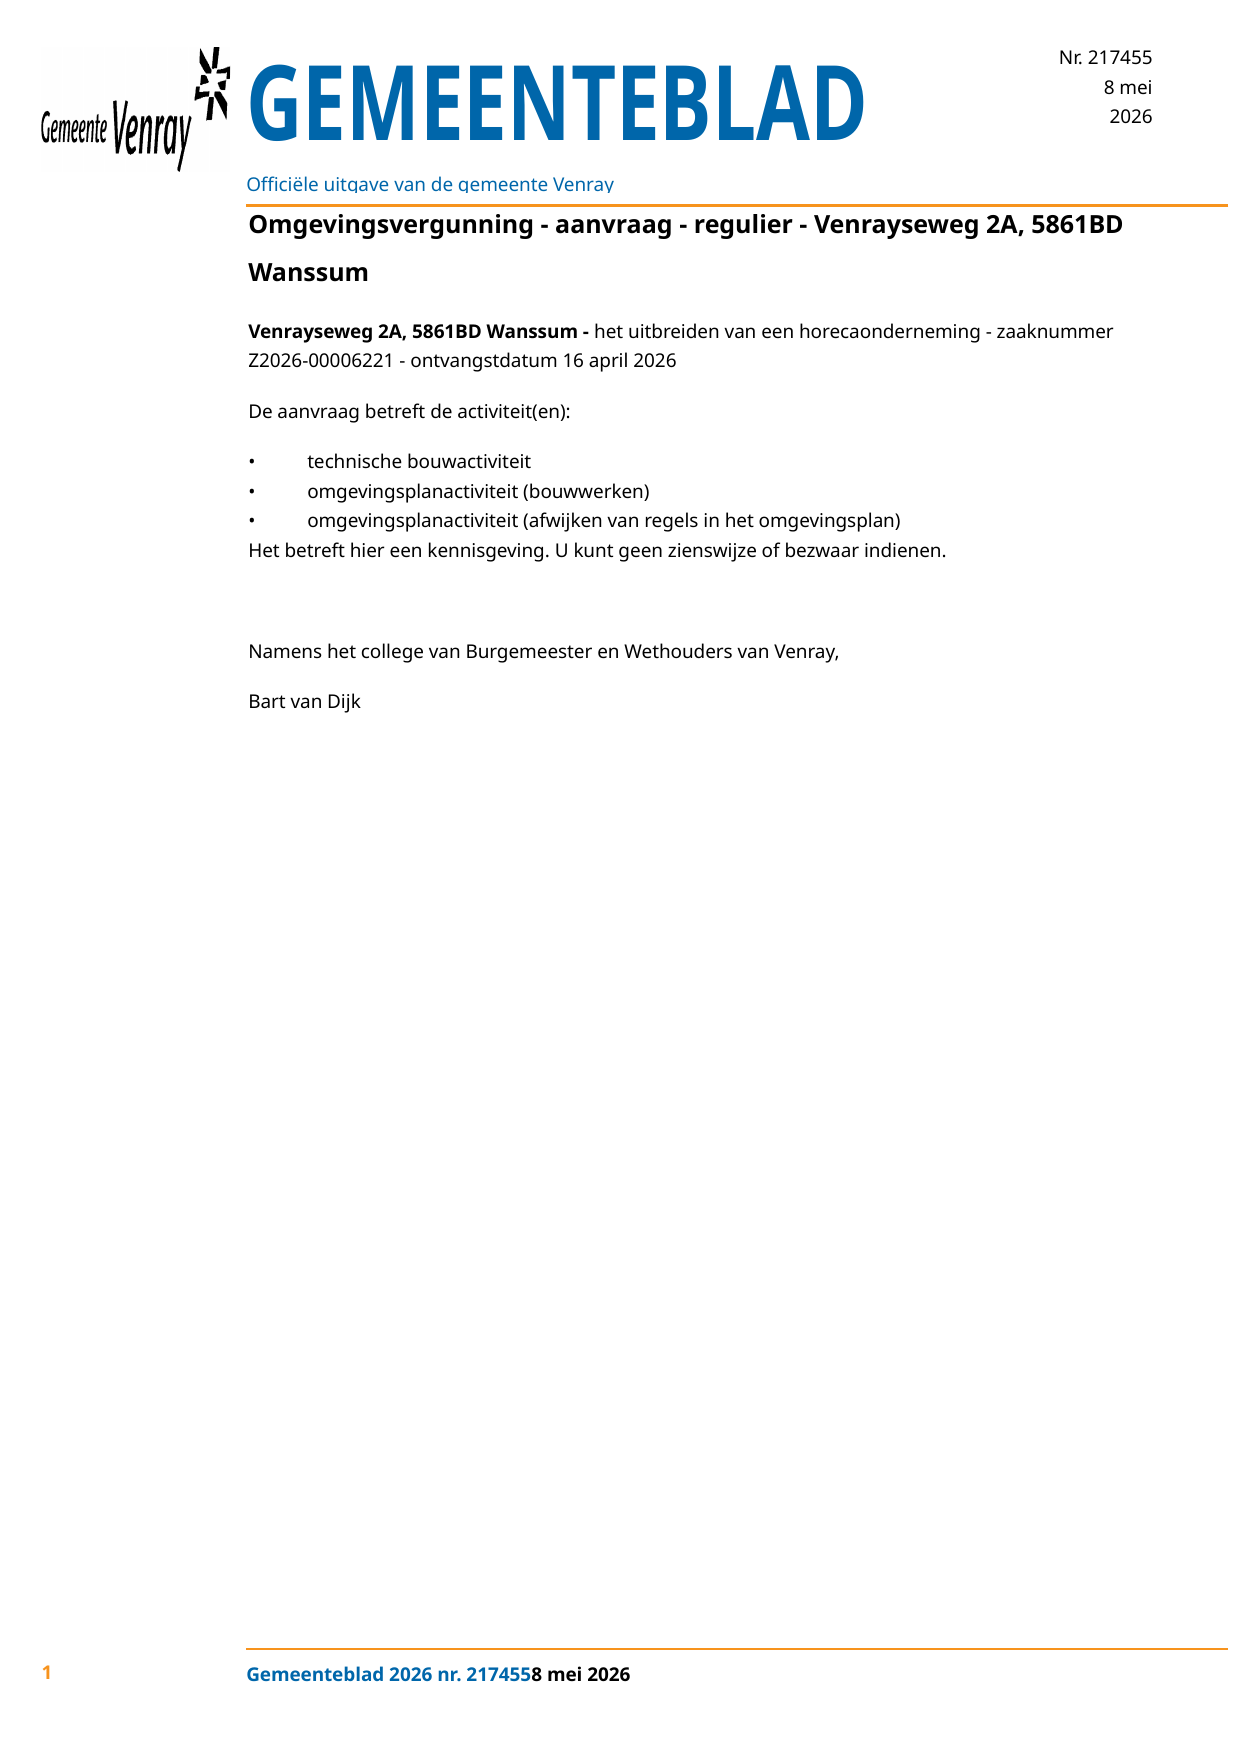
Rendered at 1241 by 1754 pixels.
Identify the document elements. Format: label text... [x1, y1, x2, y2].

text Omgevingsvergunning - aanvraag - regulier - Venrayseweg 2A, 5861BD Wanssum [248, 207, 1152, 288]
list technische bouwactiviteit [248, 448, 1152, 474]
text Namens het college van Burgemeester en Wethouders van Venray, [248, 638, 1152, 664]
list omgevingsplanactiviteit (afwijken van regels in het omgevingsplan) [248, 507, 1152, 533]
text De aanvraag betreft de activiteit(en): [248, 398, 1152, 424]
text Het betreft hier een kennisgeving. U kunt geen zienswijze of bezwaar indienen. [248, 537, 1152, 563]
text Bart van Dijk [248, 688, 1152, 714]
picture [41, 47, 231, 172]
text Venrayseweg 2A, 5861BD Wanssum - het uitbreiden van een horecaonderneming - zaaknummer Z2026-00006221 - ontvangstdatum 16 april 2026 [248, 318, 1152, 373]
list omgevingsplanactiviteit (bouwwerken) [248, 478, 1152, 504]
